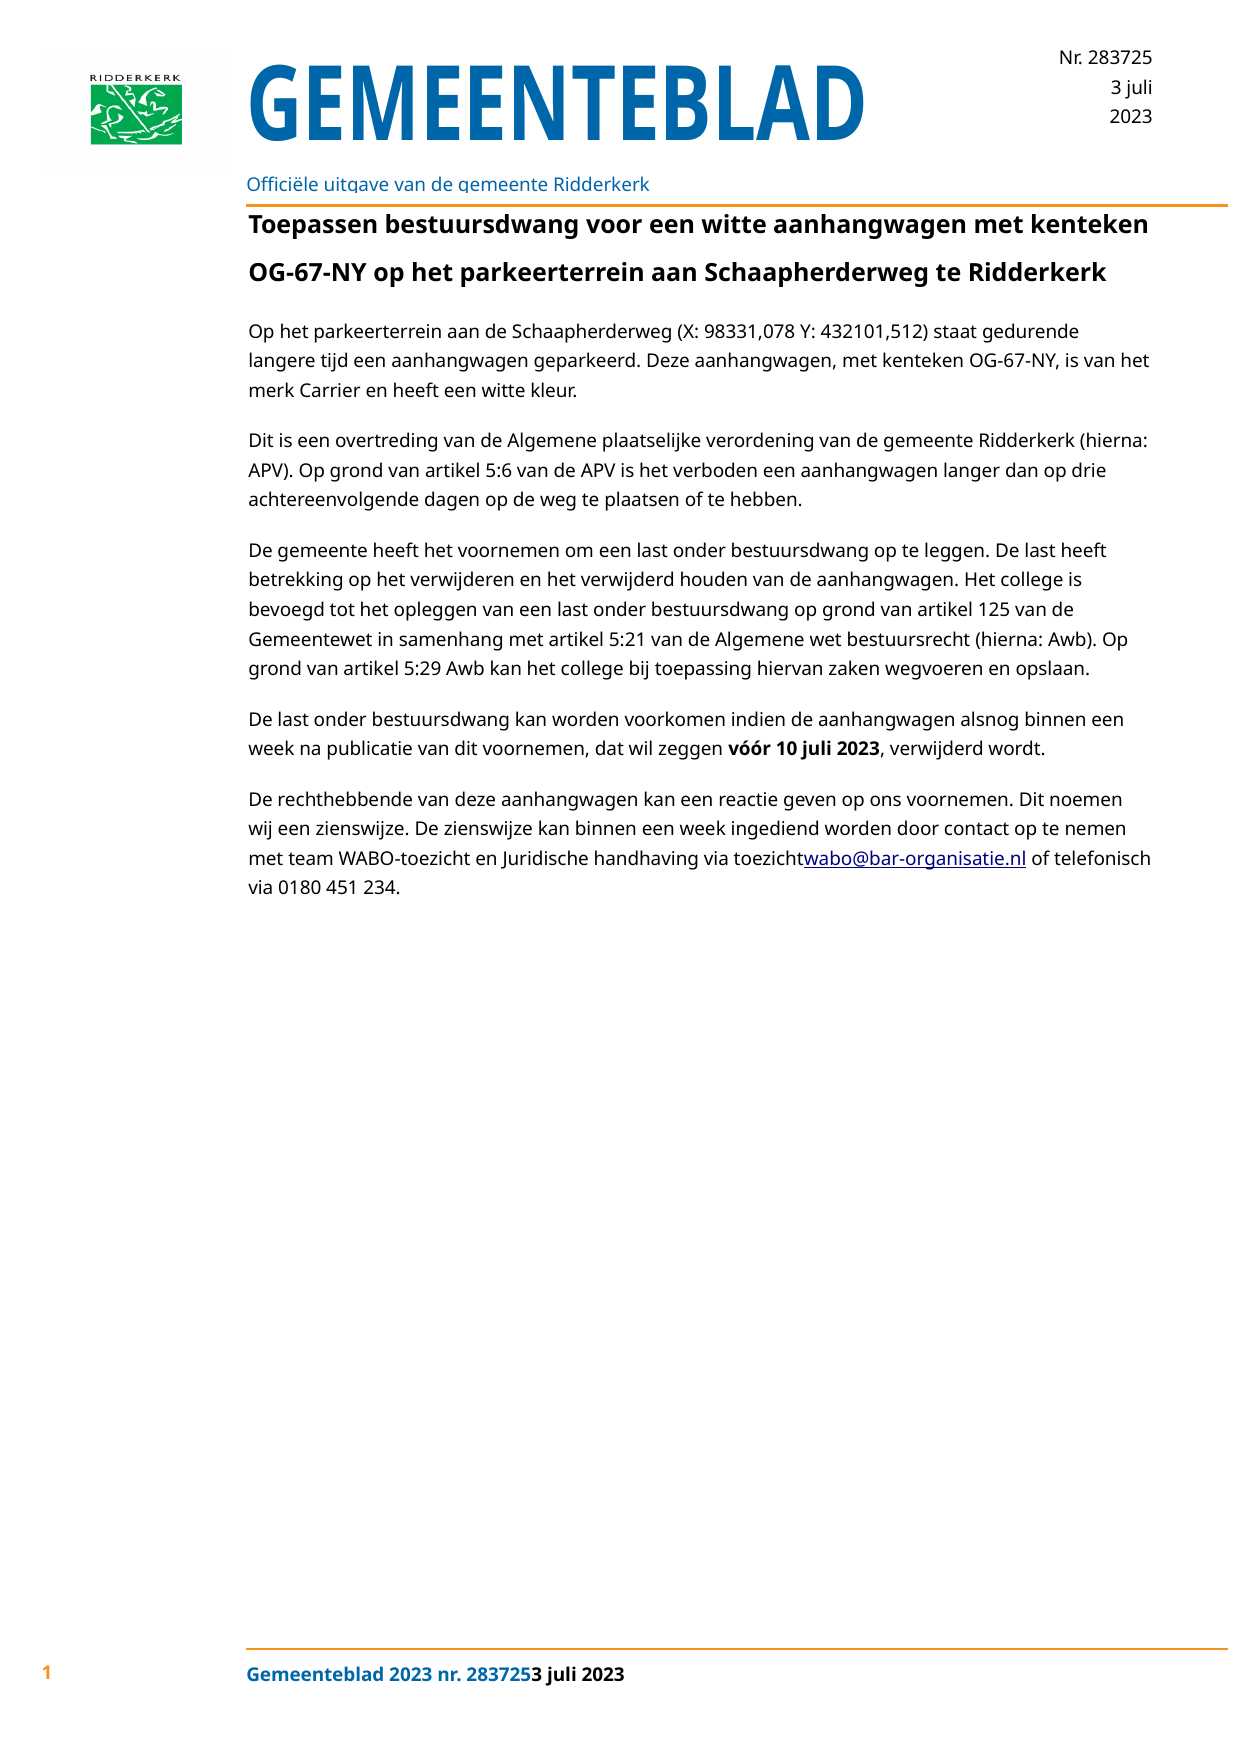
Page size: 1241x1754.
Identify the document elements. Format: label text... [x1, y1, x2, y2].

text De rechthebbende van deze aanhangwagen kan een reactie geven op ons voornemen. Dit noemen wij een zienswijze. De zienswijze kan binnen een week ingediend worden door contact op te nemen met team WABO-toezicht en Juridische handhaving via toezichtwabo@bar-organisatie.nl of telefonisch via 0180 451 234. [248, 786, 1152, 900]
text Toepassen bestuursdwang voor een witte aanhangwagen met kenteken OG-67-NY op het parkeerterrein aan Schaapherderweg te Ridderkerk [248, 207, 1152, 288]
text De gemeente heeft het voornemen om een last onder bestuursdwang op te leggen. De last heeft betrekking op het verwijderen en het verwijderd houden van de aanhangwagen. Het college is bevoegd tot het opleggen van een last onder bestuursdwang op grond van artikel 125 van de Gemeentewet in samenhang met artikel 5:21 van de Algemene wet bestuursrecht (hierna: Awb). Op grond van artikel 5:29 Awb kan het college bij toepassing hiervan zaken wegvoeren en opslaan. [248, 537, 1152, 681]
text Op het parkeerterrein aan de Schaapherderweg (X: 98331,078 Y: 432101,512) staat gedurende langere tijd een aanhangwagen geparkeerd. Deze aanhangwagen, met kenteken OG-67-NY, is van het merk Carrier en heeft een witte kleur. [248, 318, 1152, 403]
picture [41, 47, 231, 172]
text Dit is een overtreding van de Algemene plaatselijke verordening van de gemeente Ridderkerk (hierna: APV). Op grond van artikel 5:6 van de APV is het verboden een aanhangwagen langer dan op drie achtereenvolgende dagen op de weg te plaatsen of te hebben. [248, 427, 1152, 512]
text De last onder bestuursdwang kan worden voorkomen indien de aanhangwagen alsnog binnen een week na publicatie van dit voornemen, dat wil zeggen vóór 10 juli 2023, verwijderd wordt. [248, 706, 1152, 761]
